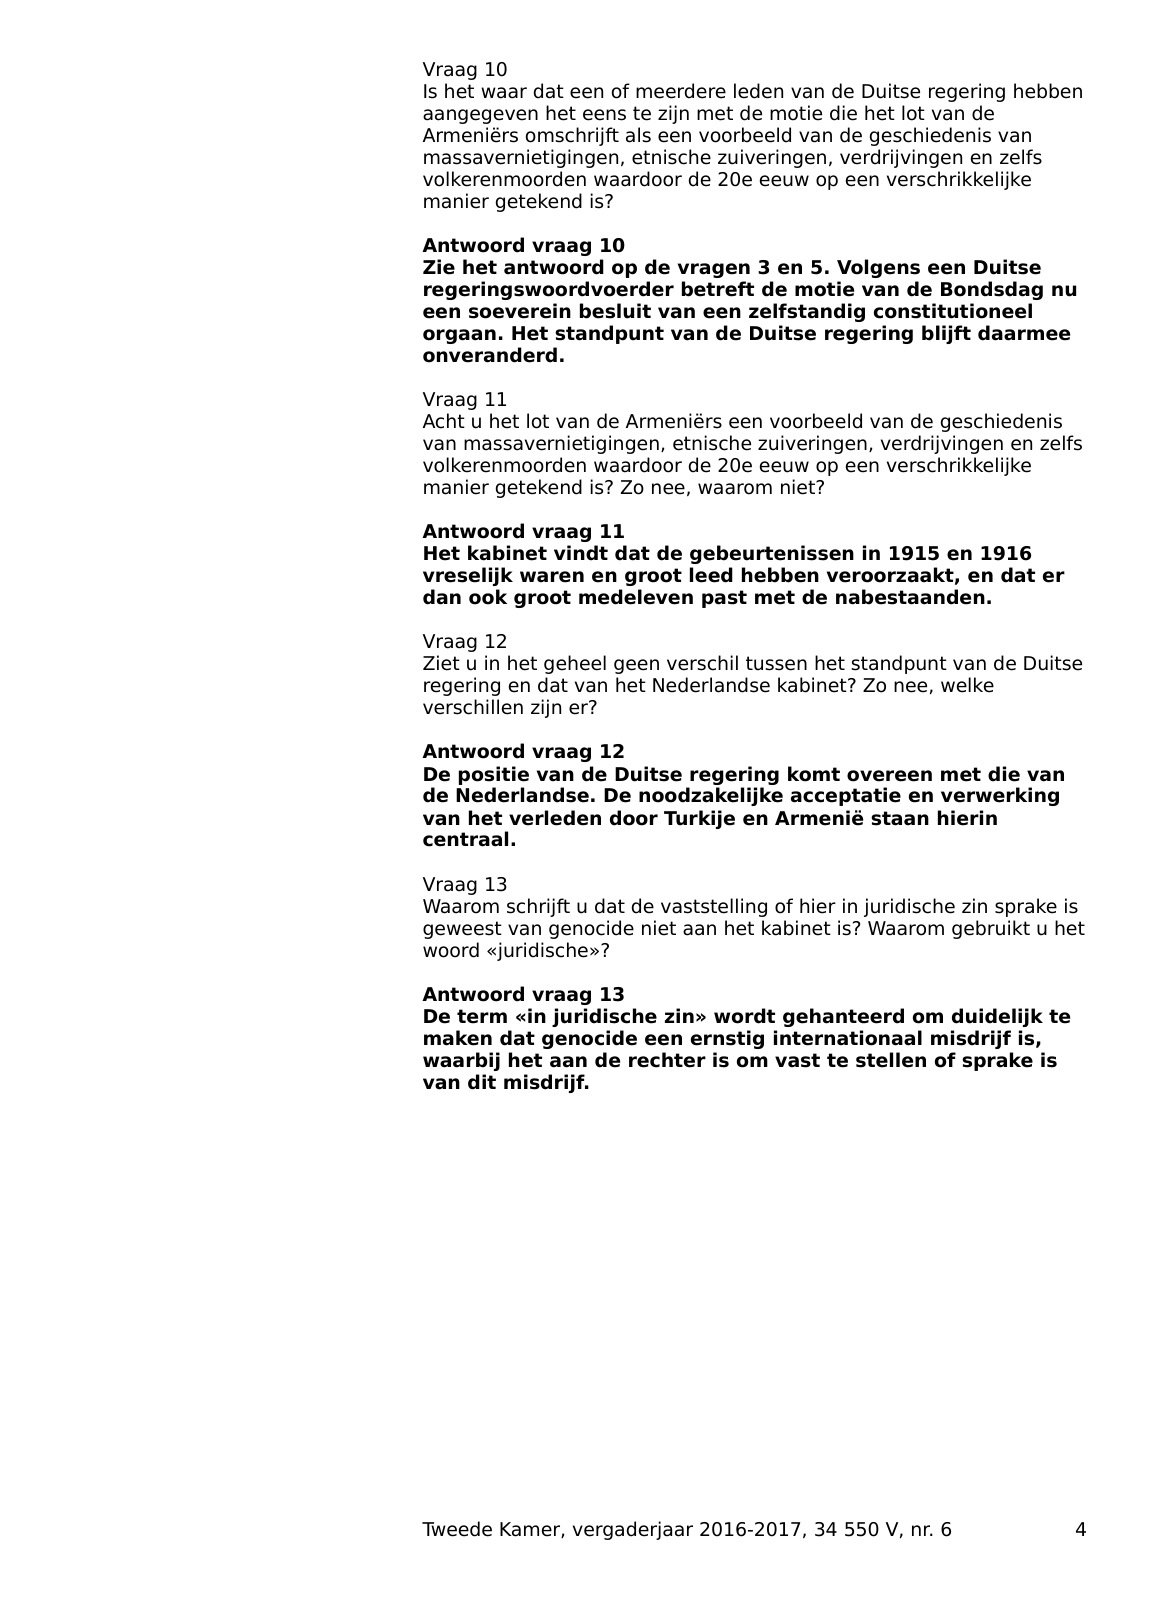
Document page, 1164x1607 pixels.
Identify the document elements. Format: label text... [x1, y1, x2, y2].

text Is het waar dat een of meerdere leden van de Duitse regering hebben aangegeven het eens te zijn met de motie die het lot van de Armeniërs omschrijft als een voorbeeld van de geschiedenis van massavernietigingen, etnische zuiveringen, verdrijvingen en zelfs volkerenmoorden waardoor de 20e eeuw op een verschrikkelijke manier getekend is? [422, 81, 1087, 213]
text Antwoord vraag 10 [422, 235, 1087, 257]
text Ziet u in het geheel geen verschil tussen het standpunt van de Duitse regering en dat van het Nederlandse kabinet? Zo nee, welke verschillen zijn er? [422, 653, 1087, 719]
text Vraag 13 [422, 873, 1087, 896]
text Zie het antwoord op de vragen 3 en 5. Volgens een Duitse regeringswoordvoerder betreft de motie van de Bondsdag nu een soeverein besluit van een zelfstandig constitutioneel orgaan. Het standpunt van de Duitse regering blijft daarmee onveranderd. [422, 257, 1087, 367]
text De positie van de Duitse regering komt overeen met die van de Nederlandse. De noodzakelijke acceptatie en verwerking van het verleden door Turkije en Armenië staan hierin centraal. [422, 763, 1087, 851]
text Acht u het lot van de Armeniërs een voorbeeld van de geschiedenis van massavernietigingen, etnische zuiveringen, verdrijvingen en zelfs volkerenmoorden waardoor de 20e eeuw op een verschrikkelijke manier getekend is? Zo nee, waarom niet? [422, 411, 1087, 499]
text Het kabinet vindt dat de gebeurtenissen in 1915 en 1916 vreselijk waren en groot leed hebben veroorzaakt, en dat er dan ook groot medeleven past met de nabestaanden. [422, 543, 1087, 609]
text Vraag 11 [422, 389, 1087, 411]
text Antwoord vraag 11 [422, 521, 1087, 543]
text Antwoord vraag 13 [422, 984, 1087, 1006]
text Vraag 10 [422, 59, 1087, 81]
text Vraag 12 [422, 631, 1087, 653]
text Antwoord vraag 12 [422, 741, 1087, 763]
text Waarom schrijft u dat de vaststelling of hier in juridische zin sprake is geweest van genocide niet aan het kabinet is? Waarom gebruikt u het woord «juridische»? [422, 896, 1087, 961]
text De term «in juridische zin» wordt gehanteerd om duidelijk te maken dat genocide een ernstig internationaal misdrijf is, waarbij het aan de rechter is om vast te stellen of sprake is van dit misdrijf. [422, 1006, 1087, 1093]
